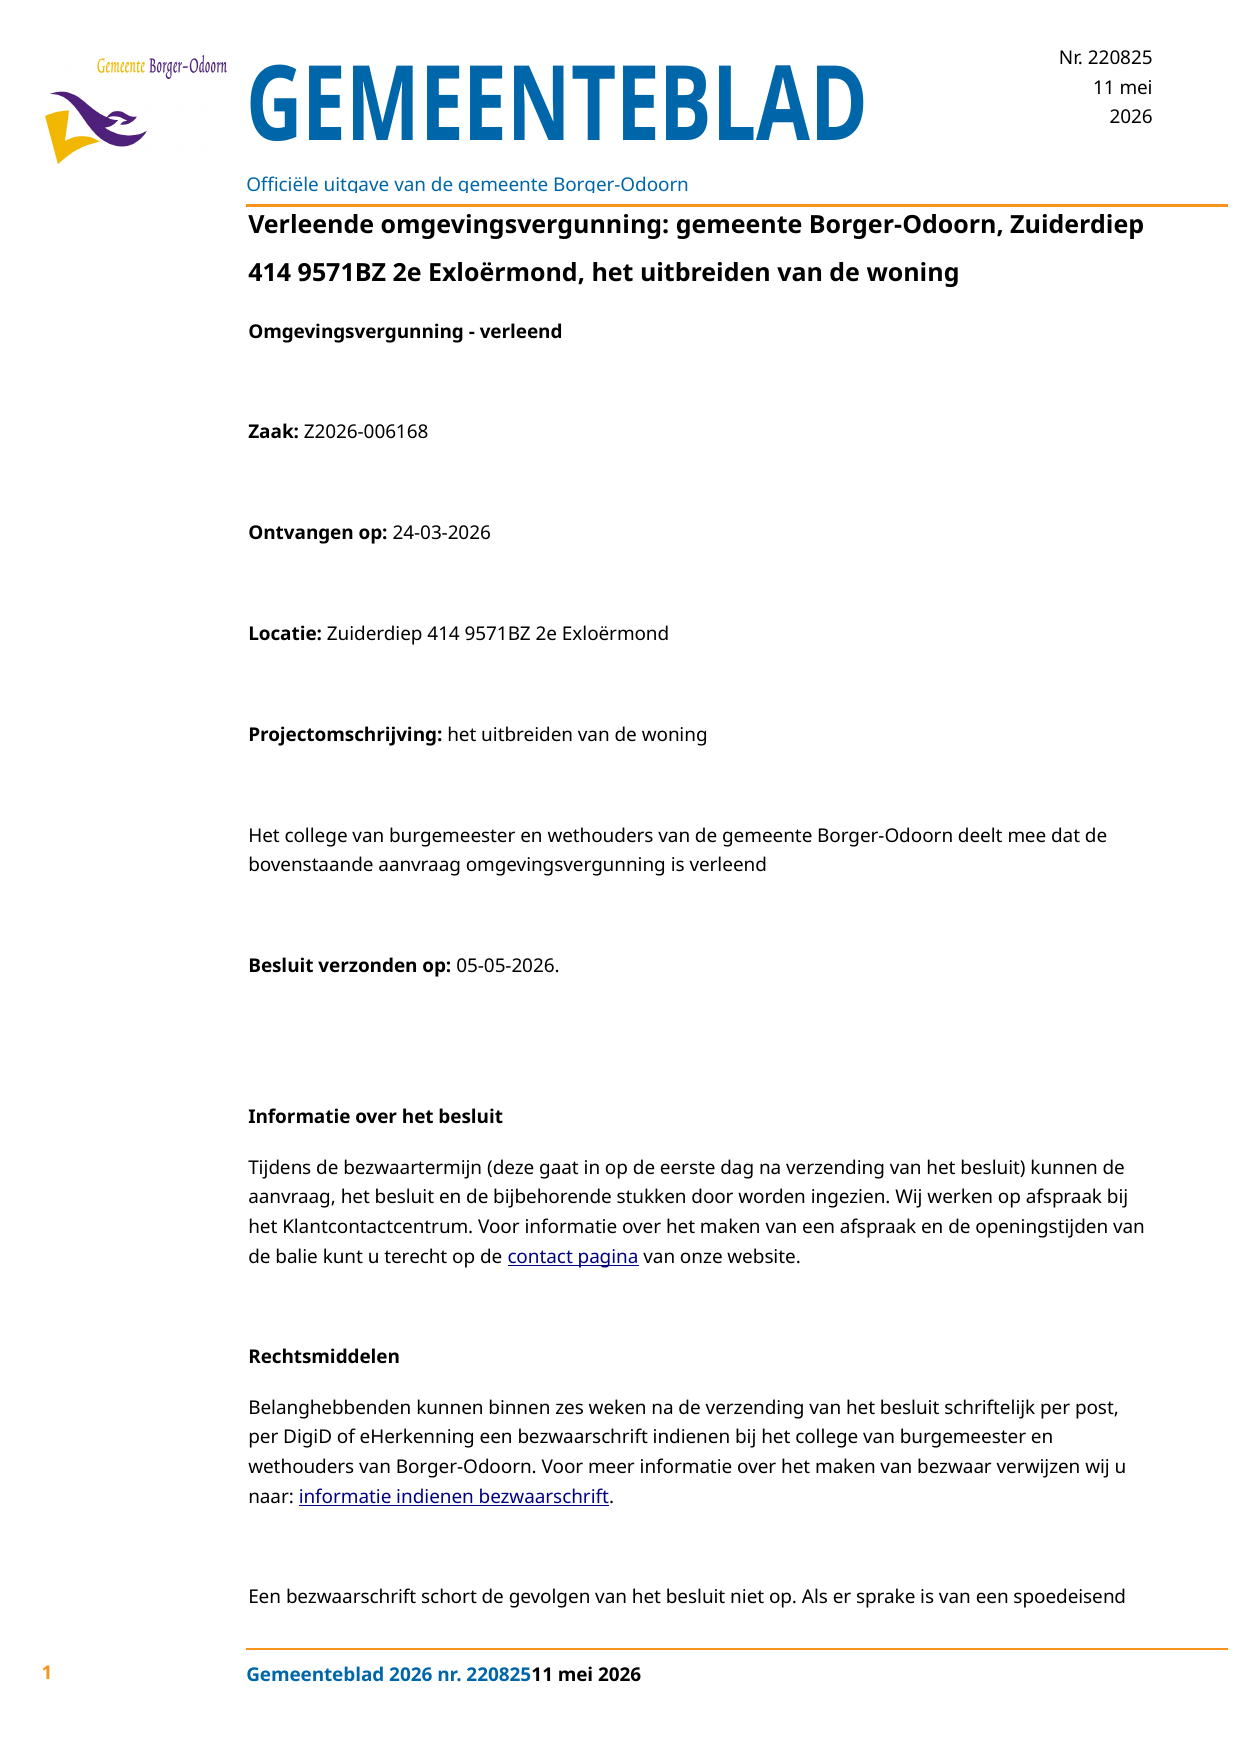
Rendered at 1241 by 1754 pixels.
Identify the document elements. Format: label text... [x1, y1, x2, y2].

text Zaak: Z2026-006168 [248, 419, 1152, 444]
picture [41, 47, 231, 172]
text Besluit verzonden op: 05-05-2026. [248, 952, 1152, 978]
text Belanghebbenden kunnen binnen zes weken na de verzending van het besluit schriftelijk per post, per DigiD of eHerkenning een bezwaarschrift indienen bij het college van burgemeester en wethouders van Borger-Odoorn. Voor meer informatie over het maken van bezwaar verwijzen wij u naar: informatie indienen bezwaarschrift. [248, 1394, 1152, 1509]
text Een bezwaarschrift schort de gevolgen van het besluit niet op. Als er sprake is van een spoedeisend [248, 1584, 1152, 1609]
text Projectomschrijving: het uitbreiden van de woning [248, 721, 1152, 747]
text Locatie: Zuiderdiep 414 9571BZ 2e Exloërmond [248, 620, 1152, 646]
text Omgevingsvergunning - verleend [248, 318, 1152, 344]
text Het college van burgemeester en wethouders van de gemeente Borger-Odoorn deelt mee dat de bovenstaande aanvraag omgevingsvergunning is verleend [248, 822, 1152, 877]
text Rechtsmiddelen [248, 1344, 1152, 1369]
text Informatie over het besluit [248, 1104, 1152, 1129]
text Tijdens de bezwaartermijn (deze gaat in op de eerste dag na verzending van het besluit) kunnen de aanvraag, het besluit en de bijbehorende stukken door worden ingezien. Wij werken op afspraak bij het Klantcontactcentrum. Voor informatie over het maken van een afspraak en de openingstijden van de balie kunt u terecht op de contact pagina van onze website. [248, 1154, 1152, 1269]
text Ontvangen op: 24-03-2026 [248, 519, 1152, 545]
text Verleende omgevingsvergunning: gemeente Borger-Odoorn, Zuiderdiep 414 9571BZ 2e Exloërmond, het uitbreiden van de woning [248, 207, 1152, 288]
